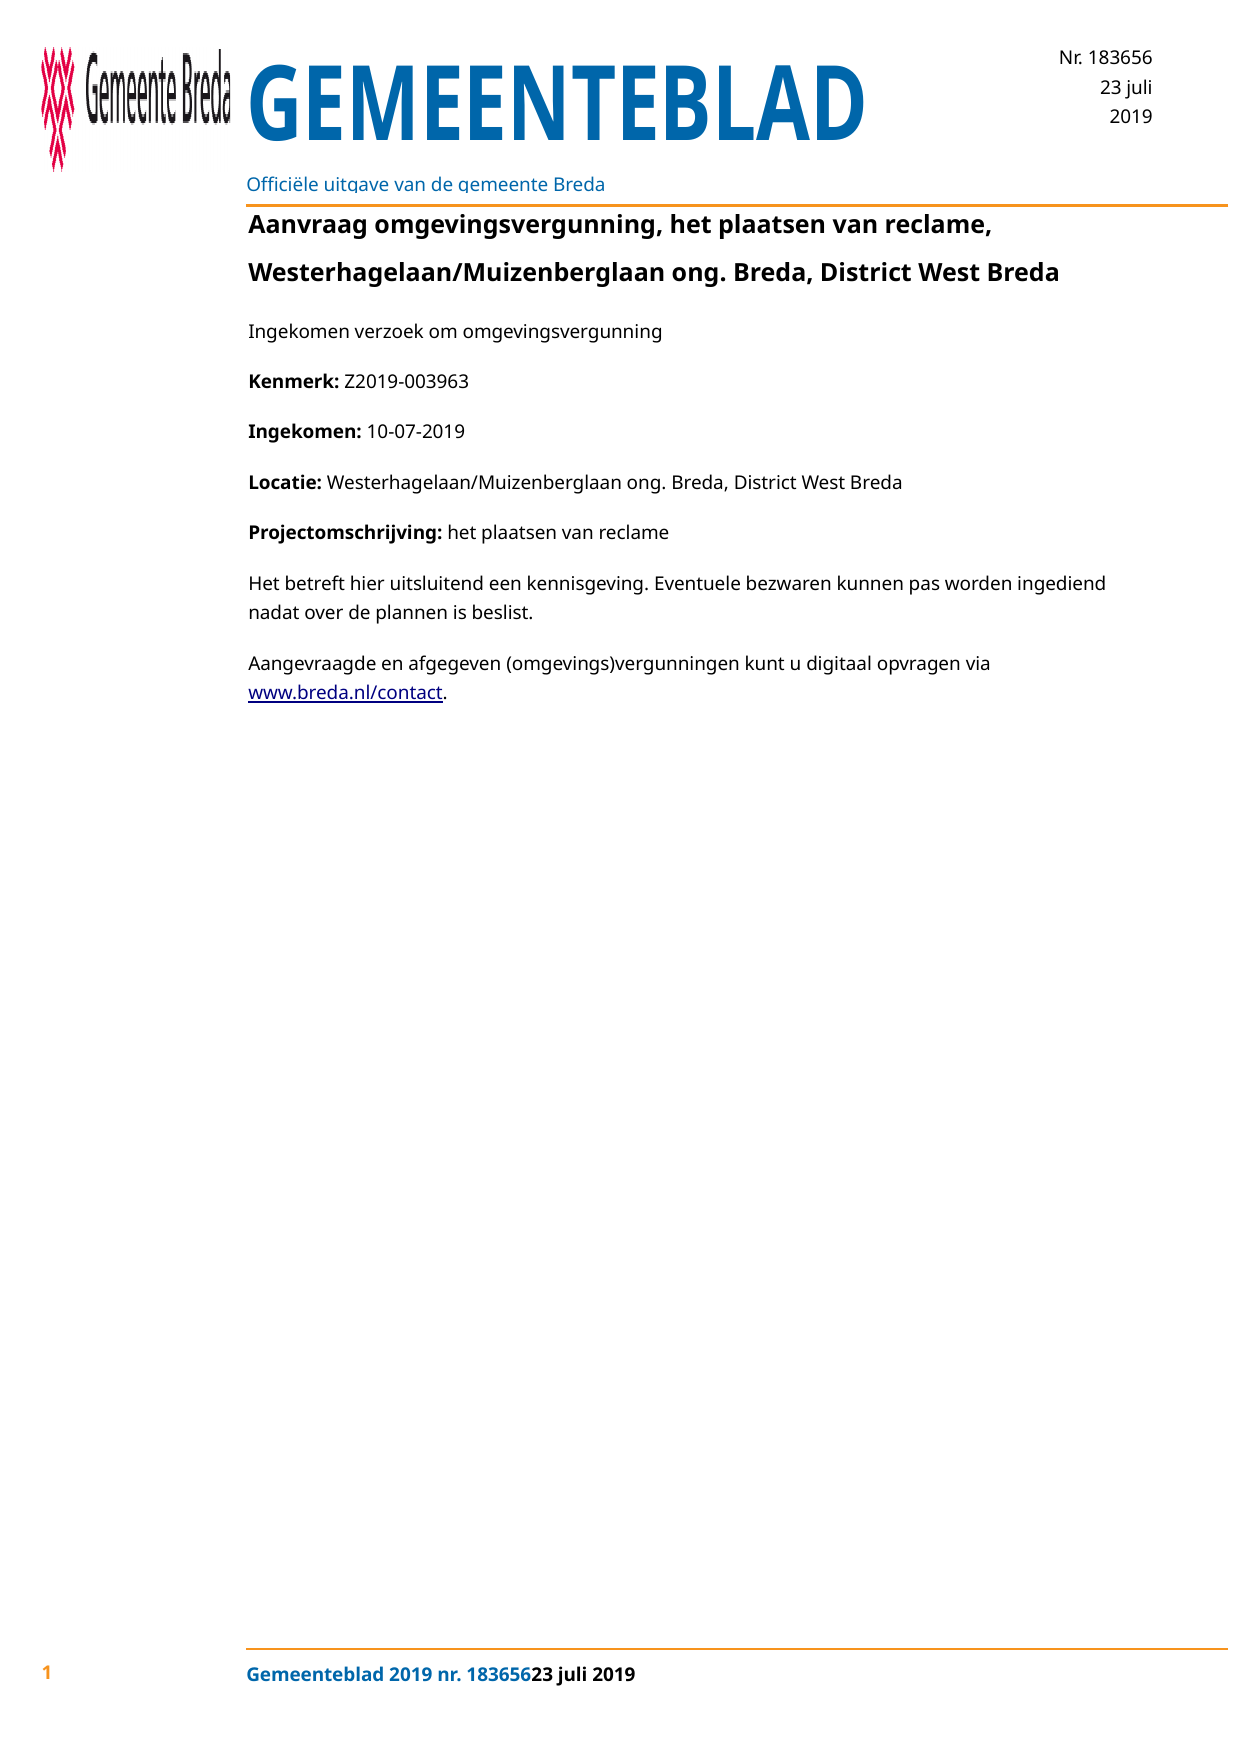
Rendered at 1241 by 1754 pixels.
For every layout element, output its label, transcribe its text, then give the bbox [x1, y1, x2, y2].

text Het betreft hier uitsluitend een kennisgeving. Eventuele bezwaren kunnen pas worden ingediend nadat over de plannen is beslist. [248, 570, 1152, 625]
text Kenmerk: Z2019-003963 [248, 368, 1152, 394]
text Locatie: Westerhagelaan/Muizenberglaan ong. Breda, District West Breda [248, 469, 1152, 495]
text Ingekomen verzoek om omgevingsvergunning [248, 318, 1152, 344]
picture [41, 47, 231, 172]
text Aanvraag omgevingsvergunning, het plaatsen van reclame, Westerhagelaan/Muizenberglaan ong. Breda, District West Breda [248, 207, 1152, 288]
text Ingekomen: 10-07-2019 [248, 419, 1152, 444]
text Projectomschrijving: het plaatsen van reclame [248, 519, 1152, 545]
text Aangevraagde en afgegeven (omgevings)vergunningen kunt u digitaal opvragen via www.breda.nl/contact. [248, 650, 1152, 705]
